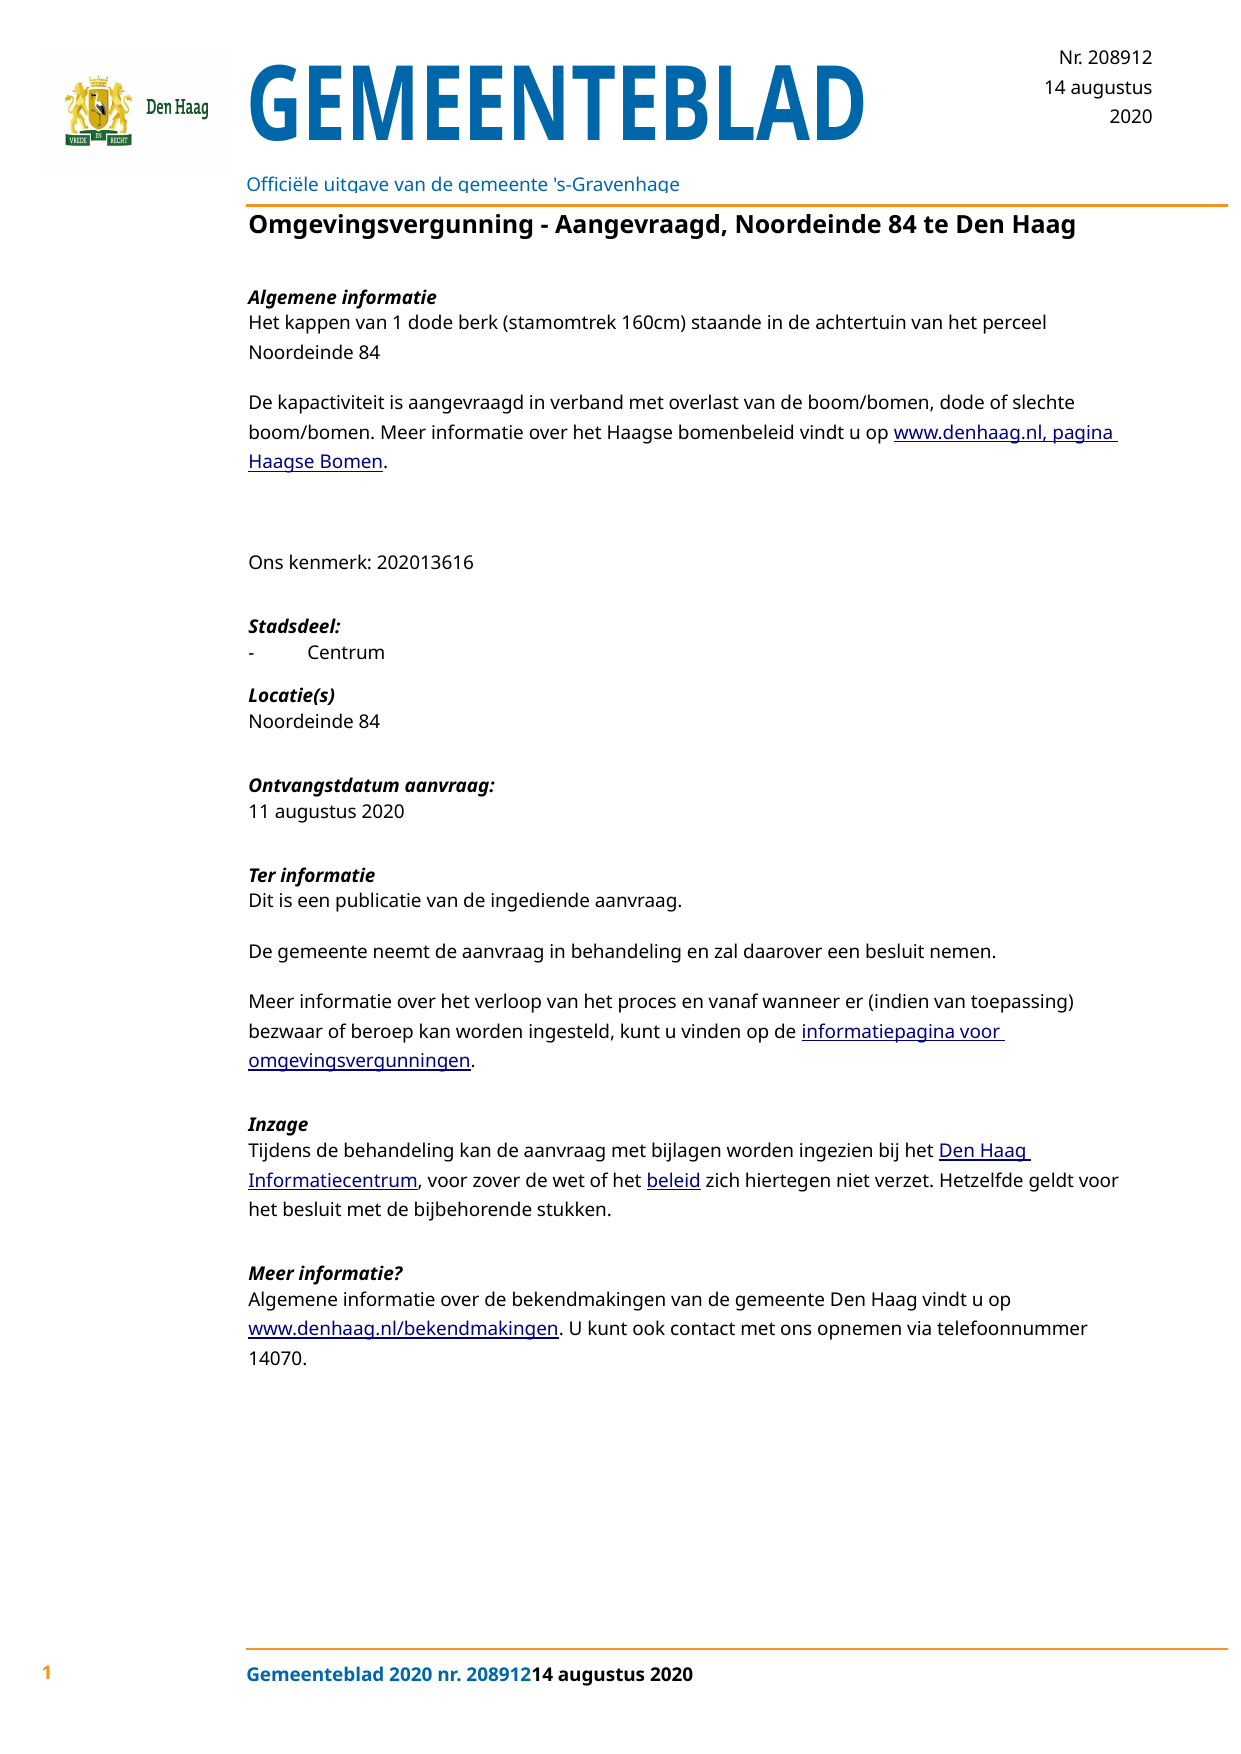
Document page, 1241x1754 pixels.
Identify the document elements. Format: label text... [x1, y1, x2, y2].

text Meer informatie over het verloop van het proces en vanaf wanneer er (indien van toepassing) bezwaar of beroep kan worden ingesteld, kunt u vinden op de informatiepagina voor omgevingsvergunningen. [248, 988, 1152, 1073]
text Ter informatie [248, 862, 1152, 887]
text Locatie(s) [248, 682, 1152, 708]
text De kapactiviteit is aangevraagd in verband met overlast van de boom/bomen, dode of slechte boom/bomen. Meer informatie over het Haagse bomenbeleid vindt u op www.denhaag.nl, pagina Haagse Bomen. [248, 389, 1152, 474]
text Algemene informatie over de bekendmakingen van de gemeente Den Haag vindt u op www.denhaag.nl/bekendmakingen. U kunt ook contact met ons opnemen via telefoonnummer 14070. [248, 1286, 1152, 1371]
text Dit is een publicatie van de ingediende aanvraag. [248, 887, 1152, 913]
list Centrum [248, 639, 1152, 665]
text Noordeinde 84 [248, 708, 1152, 734]
text De gemeente neemt de aanvraag in behandeling en zal daarover een besluit nemen. [248, 938, 1152, 964]
text Ons kenmerk: 202013616 [248, 549, 1152, 575]
text Meer informatie? [248, 1260, 1152, 1286]
text Het kappen van 1 dode berk (stamomtrek 160cm) staande in de achtertuin van het perceel Noordeinde 84 [248, 309, 1152, 365]
text 11 augustus 2020 [248, 798, 1152, 823]
picture [41, 47, 231, 172]
text Tijdens de behandeling kan de aanvraag met bijlagen worden ingezien bij het Den Haag Informatiecentrum, voor zover de wet of het beleid zich hiertegen niet verzet. Hetzelfde geldt voor het besluit met de bijbehorende stukken. [248, 1137, 1152, 1222]
text Algemene informatie [248, 284, 1152, 309]
text Inzage [248, 1111, 1152, 1137]
text Ontvangstdatum aanvraag: [248, 772, 1152, 798]
text Omgevingsvergunning - Aangevraagd, Noordeinde 84 te Den Haag [248, 207, 1152, 241]
text Stadsdeel: [248, 613, 1152, 639]
